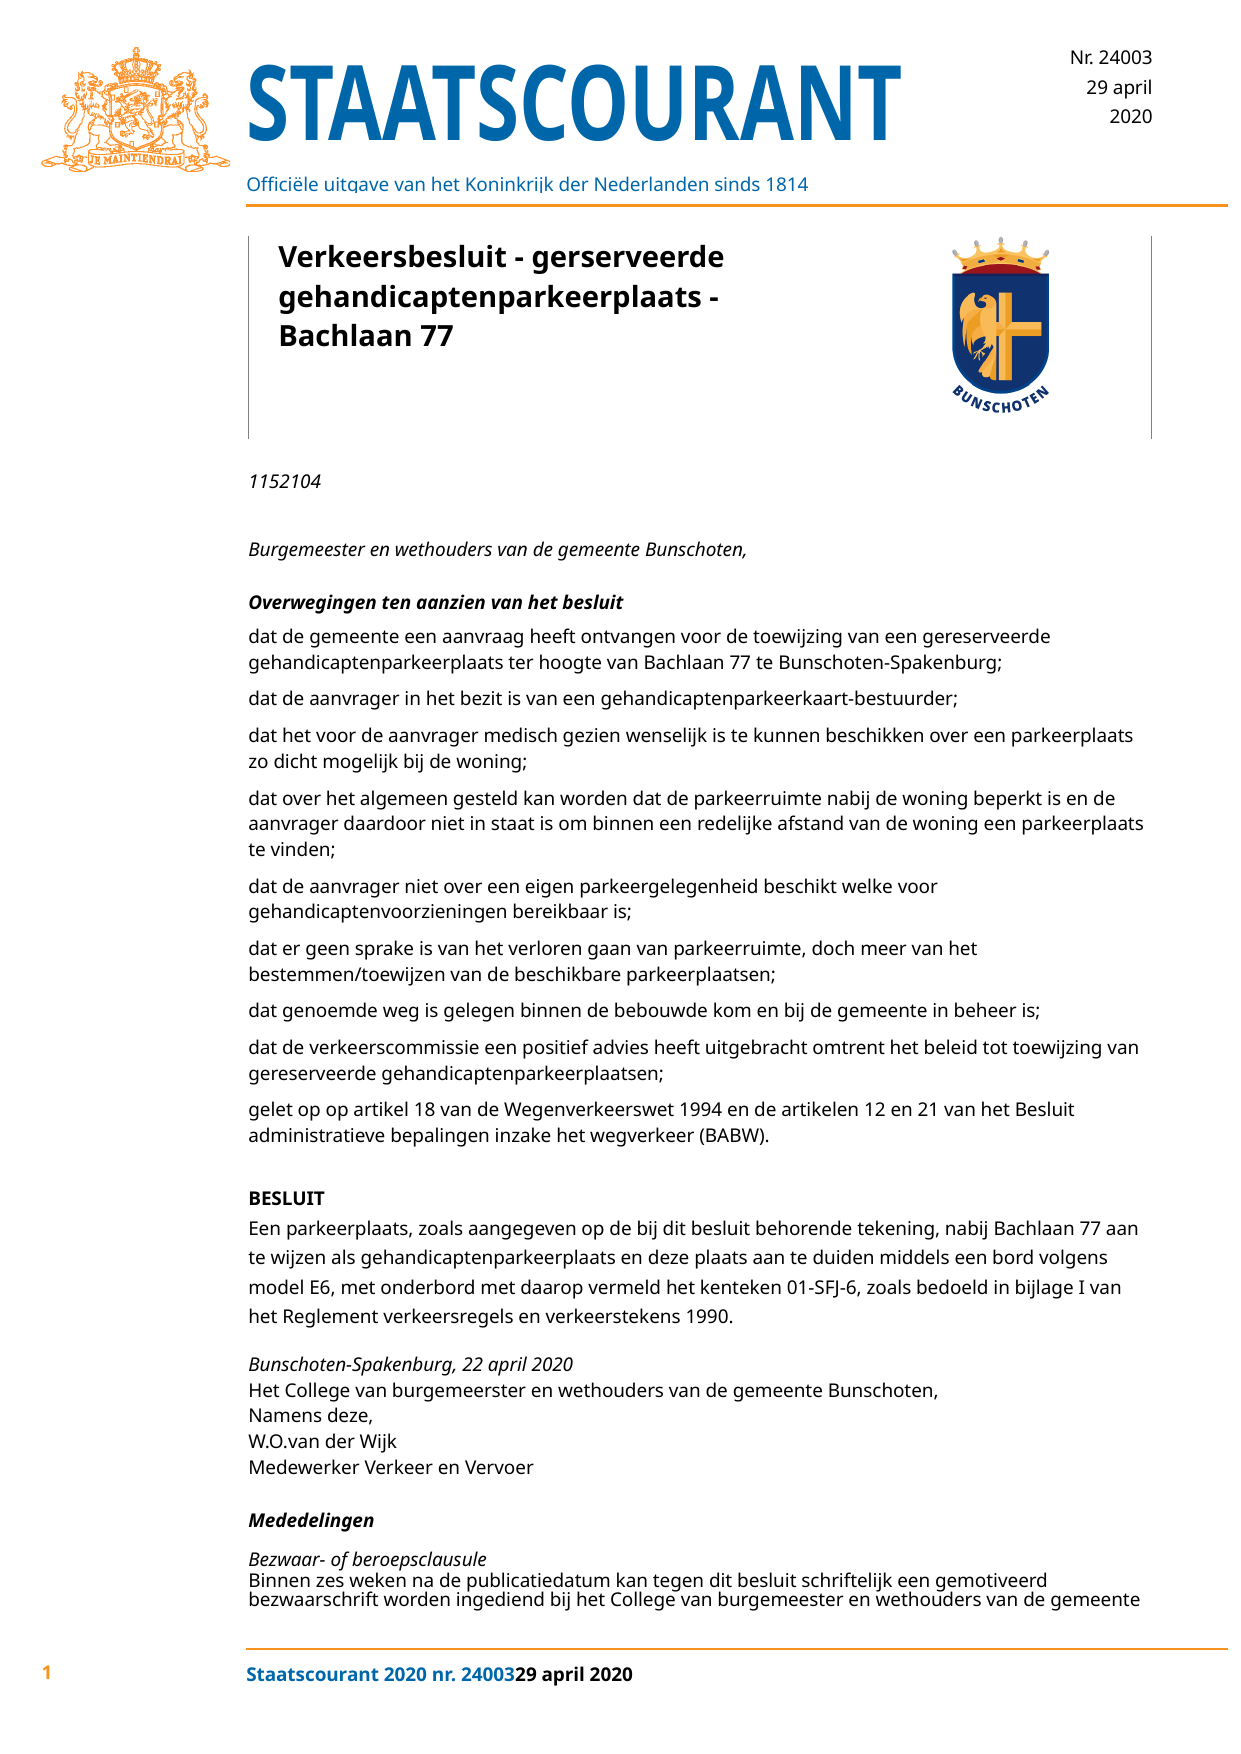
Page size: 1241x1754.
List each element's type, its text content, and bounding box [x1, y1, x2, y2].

text dat de aanvrager niet over een eigen parkeergelegenheid beschikt welke voor gehandicaptenvoorzieningen bereikbaar is; [248, 873, 1152, 924]
text gelet op op artikel 18 van de Wegenverkeerswet 1994 en de artikelen 12 en 21 van het Besluit administratieve bepalingen inzake het wegverkeer (BABW). [248, 1097, 1152, 1148]
text Het College van burgemeerster en wethouders van de gemeente Bunschoten, [248, 1377, 1152, 1403]
text dat over het algemeen gesteld kan worden dat de parkeerruimte nabij de woning beperkt is en de aanvrager daardoor niet in staat is om binnen een redelijke afstand van de woning een parkeerplaats te vinden; [248, 785, 1152, 862]
table_header Verkeersbesluit - gerserveerde gehandicaptenparkeerplaats - Bachlaan 77 [249, 236, 850, 439]
text Binnen zes weken na de publicatiedatum kan tegen dit besluit schriftelijk een gemotiveerd bezwaarschrift worden ingediend bij het College van burgemeester en wethouders van de gemeente [248, 1572, 1152, 1611]
text Overwegingen ten aanzien van het besluit [248, 589, 1152, 615]
table_header [850, 414, 1151, 439]
text Bezwaar- of beroepsclausule [248, 1546, 1152, 1572]
table_header [1049, 236, 1151, 413]
text 1152104 [248, 469, 1152, 494]
picture [41, 47, 231, 172]
text Bunschoten-Spakenburg, 22 april 2020 [248, 1351, 1152, 1377]
text dat de gemeente een aanvraag heeft ontvangen voor de toewijzing van een gereserveerde gehandicaptenparkeerplaats ter hoogte van Bachlaan 77 te Bunschoten-Spakenburg; [248, 623, 1152, 675]
text W.O.van der Wijk [248, 1428, 1152, 1454]
text dat het voor de aanvrager medisch gezien wenselijk is te kunnen beschikken over een parkeerplaats zo dicht mogelijk bij de woning; [248, 722, 1152, 774]
text Een parkeerplaats, zoals aangegeven op de bij dit besluit behorende tekening, nabij Bachlaan 77 aan te wijzen als gehandicaptenparkeerplaats en deze plaats aan te duiden middels een bord volgens model E6, met onderbord met daarop vermeld het kenteken 01-SFJ-6, zoals bedoeld in bijlage I van het Reglement verkeersregels en verkeerstekens 1990. [248, 1215, 1152, 1329]
text BESLUIT [248, 1185, 1152, 1211]
text dat genoemde weg is gelegen binnen de bebouwde kom en bij de gemeente in beheer is; [248, 998, 1152, 1023]
text dat er geen sprake is van het verloren gaan van parkeerruimte, doch meer van het bestemmen/toewijzen van de beschikbare parkeerplaatsen; [248, 935, 1152, 987]
text dat de aanvrager in het bezit is van een gehandicaptenparkeerkaart-bestuurder; [248, 686, 1152, 711]
text Medewerker Verkeer en Vervoer [248, 1454, 1152, 1480]
text Burgemeester en wethouders van de gemeente Bunschoten, [248, 536, 1152, 562]
text Namens deze, [248, 1403, 1152, 1428]
table_header [850, 236, 952, 413]
text Mededelingen [248, 1507, 1152, 1533]
text dat de verkeerscommissie een positief advies heeft uitgebracht omtrent het beleid tot toewijzing van gereserveerde gehandicaptenparkeerplaatsen; [248, 1034, 1152, 1086]
picture [952, 236, 1049, 414]
